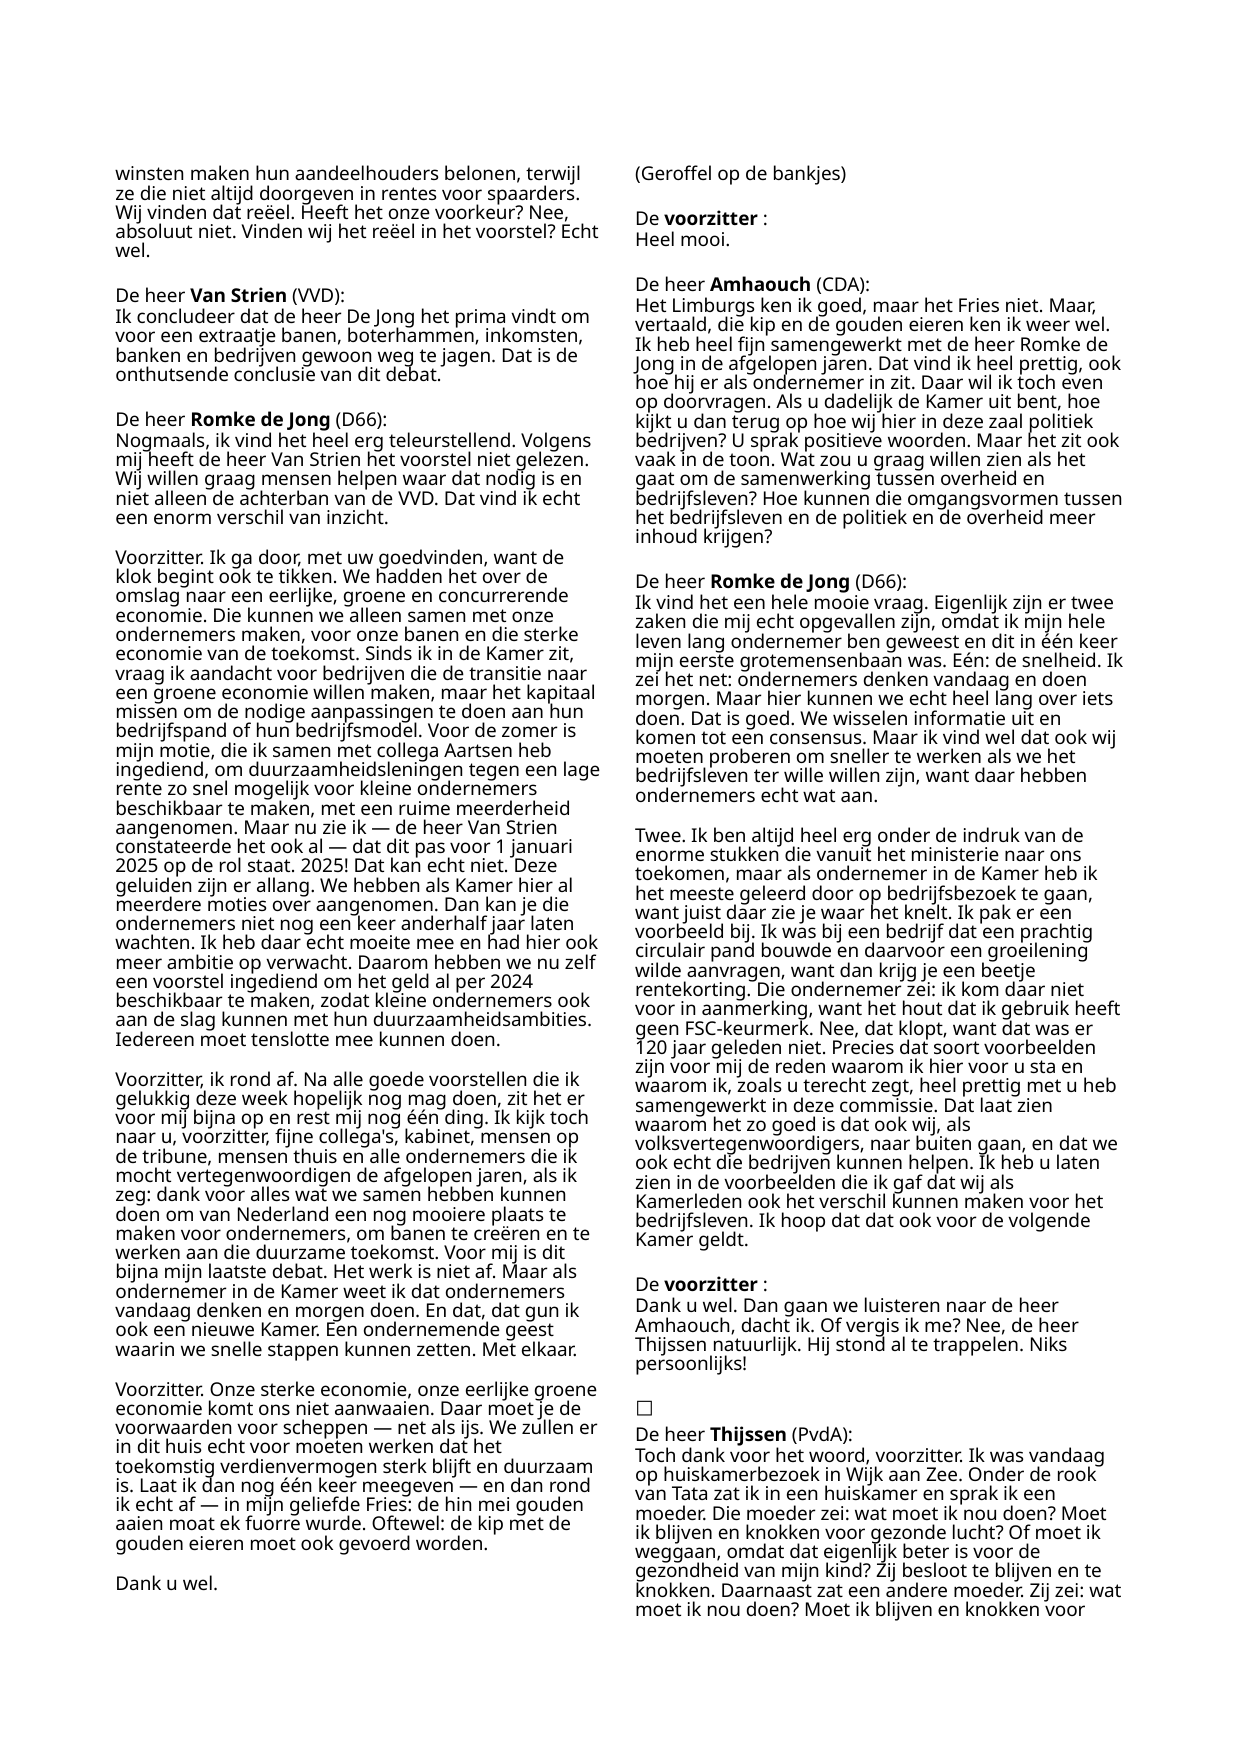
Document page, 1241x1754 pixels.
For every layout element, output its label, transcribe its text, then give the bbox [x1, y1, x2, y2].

text Twee. Ik ben altijd heel erg onder de indruk van de enorme stukken die vanuit het ministerie naar ons toekomen, maar als ondernemer in de Kamer heb ik het meeste geleerd door op bedrijfsbezoek te gaan, want juist daar zie je waar het knelt. Ik pak er een voorbeeld bij. Ik was bij een bedrijf dat een prachtig circulair pand bouwde en daarvoor een groeilening wilde aanvragen, want dan krijg je een beetje rentekorting. Die ondernemer zei: ik kom daar niet voor in aanmerking, want het hout dat ik gebruik heeft geen FSC-keurmerk. Nee, dat klopt, want dat was er 120 jaar geleden niet. Precies dat soort voorbeelden zijn voor mij de reden waarom ik hier voor u sta en waarom ik, zoals u terecht zegt, heel prettig met u heb samengewerkt in deze commissie. Dat laat zien waarom het zo goed is dat ook wij, als volksvertegenwoordigers, naar buiten gaan, en dat we ook echt die bedrijven kunnen helpen. Ik heb u laten zien in de voorbeelden die ik gaf dat wij als Kamerleden ook het verschil kunnen maken voor het bedrijfsleven. Ik hoop dat dat ook voor de volgende Kamer geldt. [635, 827, 1125, 1251]
text Dank u wel. Dan gaan we luisteren naar de heer Amhaouch, dacht ik. Of vergis ik me? Nee, de heer Thijssen natuurlijk. Hij stond al te trappelen. Niks persoonlijks! [635, 1297, 1125, 1374]
text (Geroffel op de bankjes) [635, 165, 1125, 184]
text Toch dank voor het woord, voorzitter. Ik was vandaag op huiskamerbezoek in Wijk aan Zee. Onder de rook van Tata zat ik in een huiskamer en sprak ik een moeder. Die moeder zei: wat moet ik nou doen? Moet ik blijven en knokken voor gezonde lucht? Of moet ik weggaan, omdat dat eigenlijk beter is voor de gezondheid van mijn kind? Zij besloot te blijven en te knokken. Daarnaast zat een andere moeder. Zij zei: wat moet ik nou doen? Moet ik blijven en knokken voor [635, 1447, 1125, 1620]
text Voorzitter. Onze sterke economie, onze eerlijke groene economie komt ons niet aanwaaien. Daar moet je de voorwaarden voor scheppen — net als ijs. We zullen er in dit huis echt voor moeten werken dat het toekomstig verdienvermogen sterk blijft en duurzaam is. Laat ik dan nog één keer meegeven — en dan rond ik echt af — in mijn geliefde Fries: de hin mei gouden aaien moat ek fuorre wurde. Oftewel: de kip met de gouden eieren moet ook gevoerd worden. [115, 1381, 605, 1554]
text De heer Thijssen (PvdA): [635, 1421, 1125, 1447]
text De heer Van Strien (VVD): [115, 282, 605, 308]
text Ik vind het een hele mooie vraag. Eigenlijk zijn er twee zaken die mij echt opgevallen zijn, omdat ik mijn hele leven lang ondernemer ben geweest en dit in één keer mijn eerste grotemensenbaan was. Eén: de snelheid. Ik zei het net: ondernemers denken vandaag en doen morgen. Maar hier kunnen we echt heel lang over iets doen. Dat is goed. We wisselen informatie uit en komen tot een consensus. Maar ik vind wel dat ook wij moeten proberen om sneller te werken als we het bedrijfsleven ter wille willen zijn, want daar hebben ondernemers echt wat aan. [635, 594, 1125, 806]
text Voorzitter, ik rond af. Na alle goede voorstellen die ik gelukkig deze week hopelijk nog mag doen, zit het er voor mij bijna op en rest mij nog één ding. Ik kijk toch naar u, voorzitter, fijne collega's, kabinet, mensen op de tribune, mensen thuis en alle ondernemers die ik mocht vertegenwoordigen de afgelopen jaren, als ik zeg: dank voor alles wat we samen hebben kunnen doen om van Nederland een nog mooiere plaats te maken voor ondernemers, om banen te creëren en te werken aan die duurzame toekomst. Voor mij is dit bijna mijn laatste debat. Het werk is niet af. Maar als ondernemer in de Kamer weet ik dat ondernemers vandaag denken en morgen doen. En dat, dat gun ik ook een nieuwe Kamer. Een ondernemende geest waarin we snelle stappen kunnen zetten. Met elkaar. [115, 1071, 605, 1360]
text Heel mooi. [635, 231, 1125, 250]
text winsten maken hun aandeelhouders belonen, terwijl ze die niet altijd doorgeven in rentes voor spaarders. Wij vinden dat reëel. Heeft het onze voorkeur? Nee, absoluut niet. Vinden wij het reëel in het voorstel? Echt wel. [115, 165, 605, 262]
text De heer Romke de Jong (D66): [635, 568, 1125, 594]
text De voorzitter : [635, 205, 1125, 231]
text ⬜ [635, 1395, 1125, 1421]
text De voorzitter : [635, 1272, 1125, 1297]
text Dank u wel. [115, 1575, 605, 1594]
text Nogmaals, ik vind het heel erg teleurstellend. Volgens mij heeft de heer Van Strien het voorstel niet gelezen. Wij willen graag mensen helpen waar dat nodig is en niet alleen de achterban van de VVD. Dat vind ik echt een enorm verschil van inzicht. [115, 432, 605, 528]
text De heer Amhaouch (CDA): [635, 271, 1125, 297]
text De heer Romke de Jong (D66): [115, 406, 605, 432]
text Ik concludeer dat de heer De Jong het prima vindt om voor een extraatje banen, boterhammen, inkomsten, banken en bedrijven gewoon weg te jagen. Dat is de onthutsende conclusie van dit debat. [115, 308, 605, 385]
text Het Limburgs ken ik goed, maar het Fries niet. Maar, vertaald, die kip en de gouden eieren ken ik weer wel. Ik heb heel fijn samengewerkt met de heer Romke de Jong in de afgelopen jaren. Dat vind ik heel prettig, ook hoe hij er als ondernemer in zit. Daar wil ik toch even op doorvragen. Als u dadelijk de Kamer uit bent, hoe kijkt u dan terug op hoe wij hier in deze zaal politiek bedrijven? U sprak positieve woorden. Maar het zit ook vaak in de toon. Wat zou u graag willen zien als het gaat om de samenwerking tussen overheid en bedrijfsleven? Hoe kunnen die omgangsvormen tussen het bedrijfsleven en de politiek en de overheid meer inhoud krijgen? [635, 297, 1125, 547]
text Voorzitter. Ik ga door, met uw goedvinden, want de klok begint ook te tikken. We hadden het over de omslag naar een eerlijke, groene en concurrerende economie. Die kunnen we alleen samen met onze ondernemers maken, voor onze banen en die sterke economie van de toekomst. Sinds ik in de Kamer zit, vraag ik aandacht voor bedrijven die de transitie naar een groene economie willen maken, maar het kapitaal missen om de nodige aanpassingen te doen aan hun bedrijfspand of hun bedrijfsmodel. Voor de zomer is mijn motie, die ik samen met collega Aartsen heb ingediend, om duurzaamheidsleningen tegen een lage rente zo snel mogelijk voor kleine ondernemers beschikbaar te maken, met een ruime meerderheid aangenomen. Maar nu zie ik — de heer Van Strien constateerde het ook al — dat dit pas voor 1 januari 2025 op de rol staat. 2025! Dat kan echt niet. Deze geluiden zijn er allang. We hebben als Kamer hier al meerdere moties over aangenomen. Dan kan je die ondernemers niet nog een keer anderhalf jaar laten wachten. Ik heb daar echt moeite mee en had hier ook meer ambitie op verwacht. Daarom hebben we nu zelf een voorstel ingediend om het geld al per 2024 beschikbaar te maken, zodat kleine ondernemers ook aan de slag kunnen met hun duurzaamheidsambities. Iedereen moet tenslotte mee kunnen doen. [115, 549, 605, 1050]
